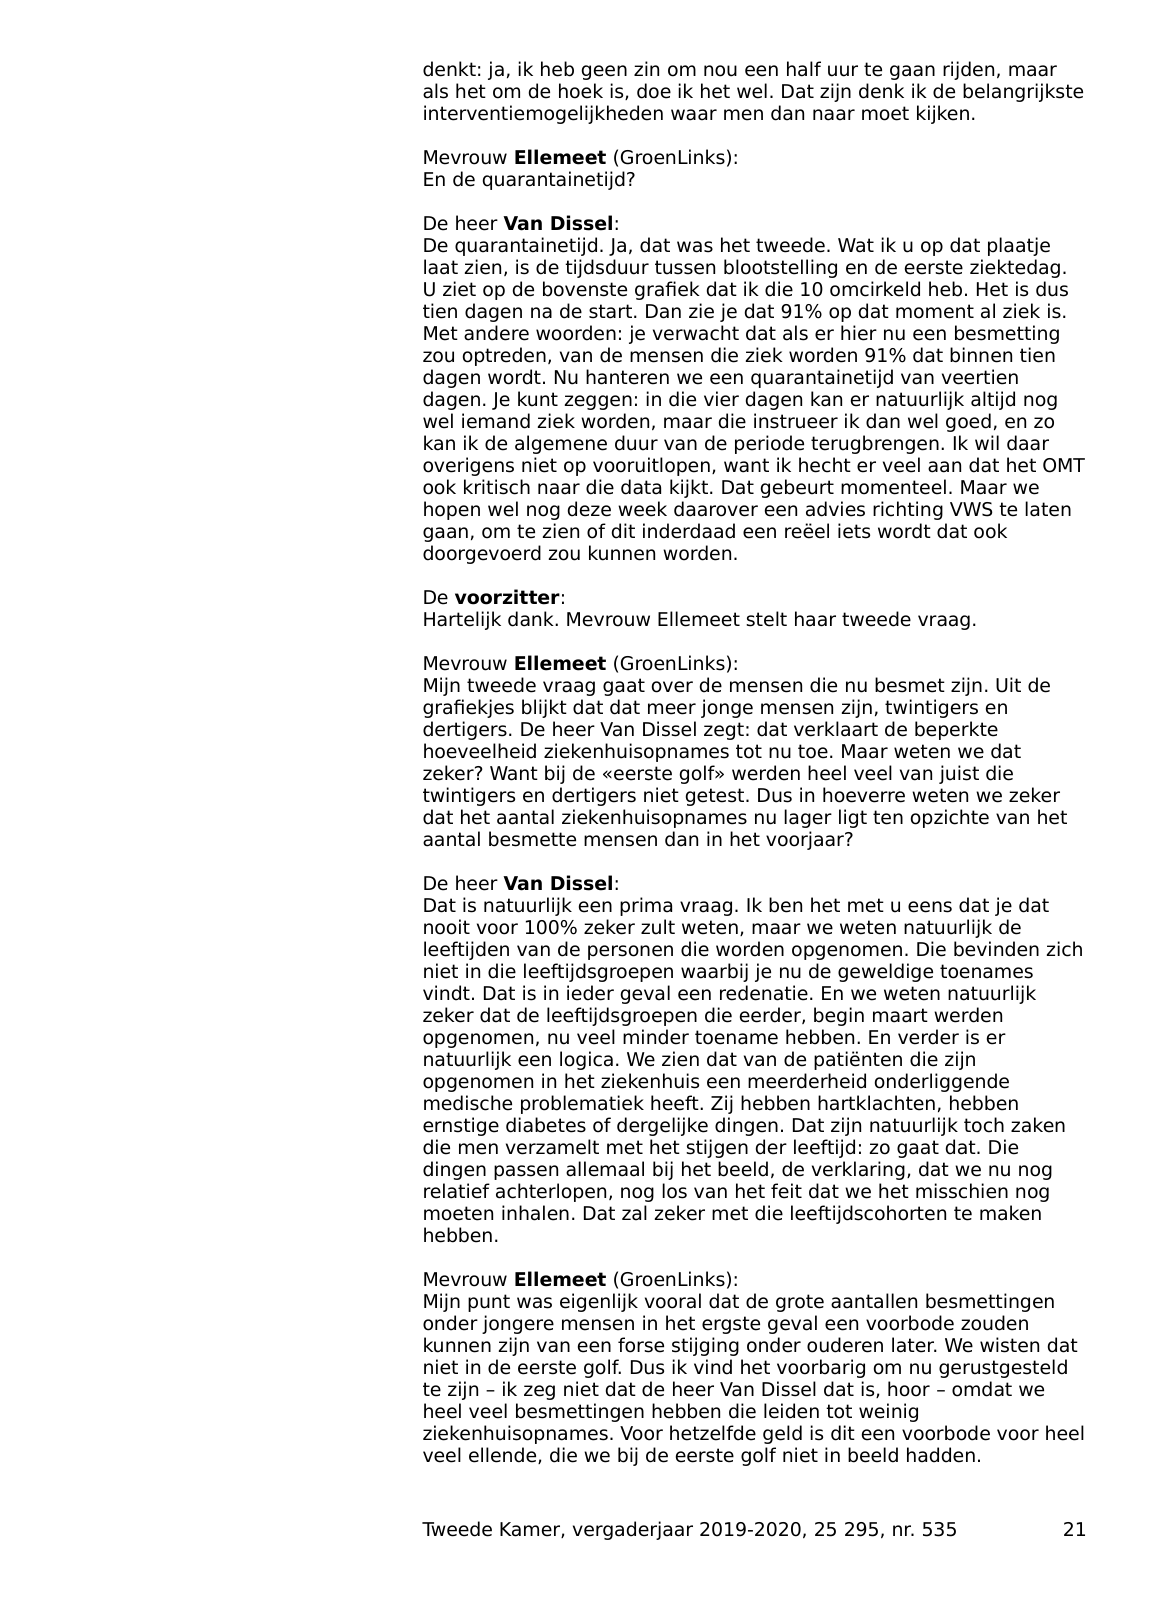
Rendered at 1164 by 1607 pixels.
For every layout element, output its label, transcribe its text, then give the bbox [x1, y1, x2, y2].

text De quarantainetijd. Ja, dat was het tweede. Wat ik u op dat plaatje laat zien, is de tijdsduur tussen blootstelling en de eerste ziektedag. U ziet op de bovenste grafiek dat ik die 10 omcirkeld heb. Het is dus tien dagen na de start. Dan zie je dat 91% op dat moment al ziek is. Met andere woorden: je verwacht dat als er hier nu een besmetting zou optreden, van de mensen die ziek worden 91% dat binnen tien dagen wordt. Nu hanteren we een quarantainetijd van veertien dagen. Je kunt zeggen: in die vier dagen kan er natuurlijk altijd nog wel iemand ziek worden, maar die instrueer ik dan wel goed, en zo kan ik de algemene duur van de periode terugbrengen. Ik wil daar overigens niet op vooruitlopen, want ik hecht er veel aan dat het OMT ook kritisch naar die data kijkt. Dat gebeurt momenteel. Maar we hopen wel nog deze week daarover een advies richting VWS te laten gaan, om te zien of dit inderdaad een reëel iets wordt dat ook doorgevoerd zou kunnen worden. [422, 235, 1087, 565]
text En de quarantainetijd? [422, 169, 1087, 191]
text Dat is natuurlijk een prima vraag. Ik ben het met u eens dat je dat nooit voor 100% zeker zult weten, maar we weten natuurlijk de leeftijden van de personen die worden opgenomen. Die bevinden zich niet in die leeftijdsgroepen waarbij je nu de geweldige toenames vindt. Dat is in ieder geval een redenatie. En we weten natuurlijk zeker dat de leeftijdsgroepen die eerder, begin maart werden opgenomen, nu veel minder toename hebben. En verder is er natuurlijk een logica. We zien dat van de patiënten die zijn opgenomen in het ziekenhuis een meerderheid onderliggende medische problematiek heeft. Zij hebben hartklachten, hebben ernstige diabetes of dergelijke dingen. Dat zijn natuurlijk toch zaken die men verzamelt met het stijgen der leeftijd: zo gaat dat. Die dingen passen allemaal bij het beeld, de verklaring, dat we nu nog relatief achterlopen, nog los van het feit dat we het misschien nog moeten inhalen. Dat zal zeker met die leeftijdscohorten te maken hebben. [422, 895, 1087, 1247]
text Mijn punt was eigenlijk vooral dat de grote aantallen besmettingen onder jongere mensen in het ergste geval een voorbode zouden kunnen zijn van een forse stijging onder ouderen later. We wisten dat niet in de eerste golf. Dus ik vind het voorbarig om nu gerustgesteld te zijn – ik zeg niet dat de heer Van Dissel dat is, hoor – omdat we heel veel besmettingen hebben die leiden tot weinig ziekenhuisopnames. Voor hetzelfde geld is dit een voorbode voor heel veel ellende, die we bij de eerste golf niet in beeld hadden. [422, 1291, 1087, 1467]
text Mevrouw Ellemeet (GroenLinks): [422, 1269, 1087, 1291]
text Mevrouw Ellemeet (GroenLinks): [422, 653, 1087, 675]
text De heer Van Dissel: [422, 213, 1087, 235]
text Mijn tweede vraag gaat over de mensen die nu besmet zijn. Uit de grafiekjes blijkt dat dat meer jonge mensen zijn, twintigers en dertigers. De heer Van Dissel zegt: dat verklaart de beperkte hoeveelheid ziekenhuisopnames tot nu toe. Maar weten we dat zeker? Want bij de «eerste golf» werden heel veel van juist die twintigers en dertigers niet getest. Dus in hoeverre weten we zeker dat het aantal ziekenhuisopnames nu lager ligt ten opzichte van het aantal besmette mensen dan in het voorjaar? [422, 675, 1087, 851]
text denkt: ja, ik heb geen zin om nou een half uur te gaan rijden, maar als het om de hoek is, doe ik het wel. Dat zijn denk ik de belangrijkste interventiemogelijkheden waar men dan naar moet kijken. [422, 59, 1087, 125]
text Hartelijk dank. Mevrouw Ellemeet stelt haar tweede vraag. [422, 609, 1087, 631]
text De heer Van Dissel: [422, 873, 1087, 895]
text Mevrouw Ellemeet (GroenLinks): [422, 147, 1087, 169]
text De voorzitter: [422, 587, 1087, 609]
